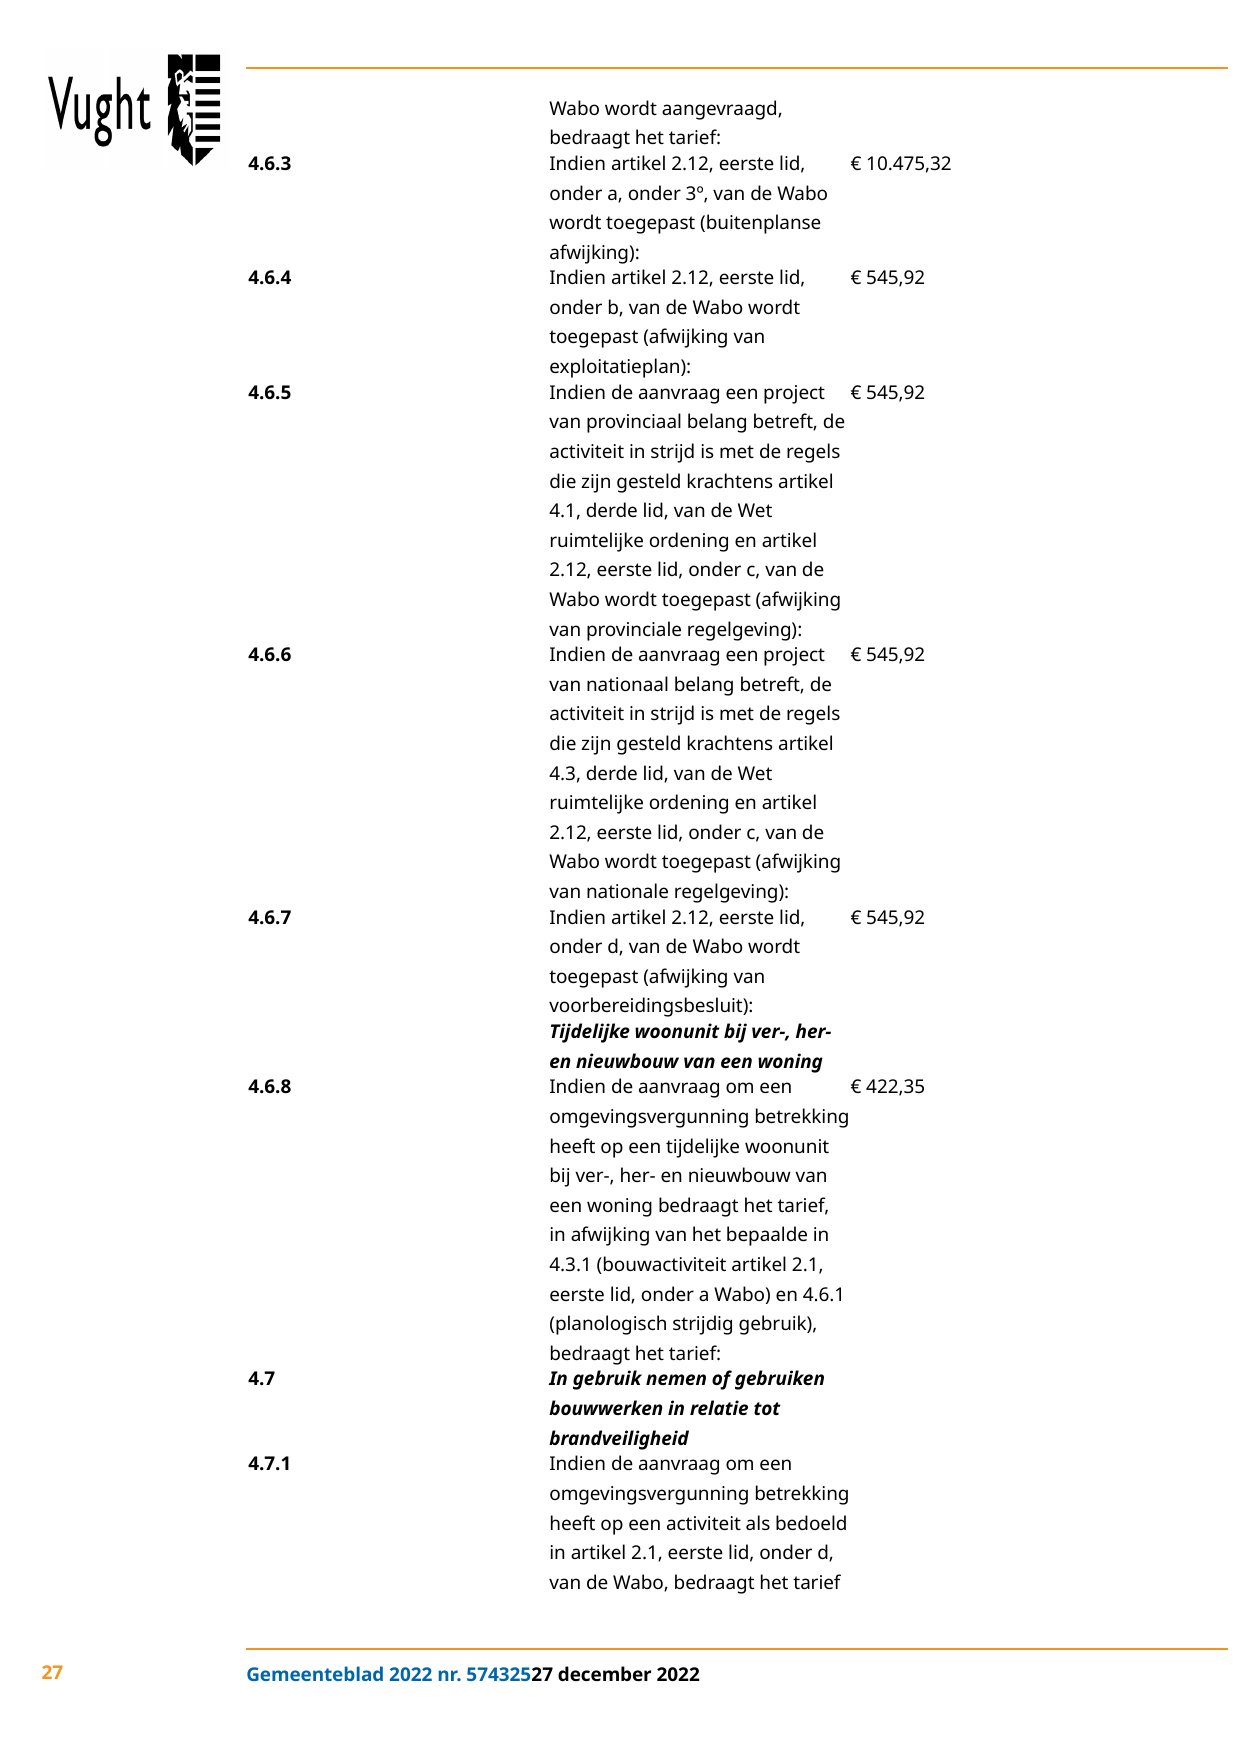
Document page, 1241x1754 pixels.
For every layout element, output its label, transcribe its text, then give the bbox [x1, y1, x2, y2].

table_cell Indien de aanvraag een project van provinciaal belang betreft, de activiteit in strijd is met de regels die zijn gesteld krachtens artikel 4.1, derde lid, van de Wet ruimtelijke ordening en artikel 2.12, eerste lid, onder c, van de Wabo wordt toegepast (afwijking van provinciale regelgeving): [549, 379, 850, 641]
table_cell 4.7 [248, 1366, 549, 1451]
table_cell 4.7.1 [248, 1451, 549, 1594]
table_cell [248, 1018, 549, 1074]
table_cell € 545,92 [850, 904, 1152, 1018]
table_cell In gebruik nemen of gebruiken bouwwerken in relatie tot brandveiligheid [549, 1366, 850, 1451]
table_cell Indien artikel 2.12, eerste lid, onder d, van de Wabo wordt toegepast (afwijking van voorbereidingsbesluit): [549, 904, 850, 1018]
table_cell 4.6.3 [248, 150, 549, 264]
table_cell Tijdelijke woonunit bij ver-, her- en nieuwbouw van een woning [549, 1018, 850, 1074]
table_cell € 545,92 [850, 641, 1152, 904]
table_cell [850, 1018, 1152, 1074]
table_cell 4.6.4 [248, 265, 549, 379]
table_cell Indien de aanvraag om een omgevingsvergunning betrekking heeft op een activiteit als bedoeld in artikel 2.1, eerste lid, onder d, van de Wabo, bedraagt het tarief [549, 1451, 850, 1594]
table_cell € 545,92 [850, 265, 1152, 379]
table_cell € 545,92 [850, 379, 1152, 641]
table_cell [248, 95, 549, 150]
table_cell € 422,35 [850, 1074, 1152, 1366]
table_cell [850, 95, 1152, 150]
picture [41, 47, 231, 172]
table_cell 4.6.6 [248, 641, 549, 904]
table_cell Wabo wordt aangevraagd, bedraagt het tarief: [549, 95, 850, 150]
table_cell 4.6.7 [248, 904, 549, 1018]
table_cell [850, 1451, 1152, 1594]
table_cell Indien de aanvraag een project van nationaal belang betreft, de activiteit in strijd is met de regels die zijn gesteld krachtens artikel 4.3, derde lid, van de Wet ruimtelijke ordening en artikel 2.12, eerste lid, onder c, van de Wabo wordt toegepast (afwijking van nationale regelgeving): [549, 641, 850, 904]
table_cell Indien artikel 2.12, eerste lid, onder a, onder 3º, van de Wabo wordt toegepast (buitenplanse afwijking): [549, 150, 850, 264]
table_cell 4.6.5 [248, 379, 549, 641]
table_cell Indien artikel 2.12, eerste lid, onder b, van de Wabo wordt toegepast (afwijking van exploitatieplan): [549, 265, 850, 379]
table_cell 4.6.8 [248, 1074, 549, 1366]
table_cell Indien de aanvraag om een omgevingsvergunning betrekking heeft op een tijdelijke woonunit bij ver-, her- en nieuwbouw van een woning bedraagt het tarief, in afwijking van het bepaalde in 4.3.1 (bouwactiviteit artikel 2.1, eerste lid, onder a Wabo) en 4.6.1 (planologisch strijdig gebruik), bedraagt het tarief: [549, 1074, 850, 1366]
table_cell € 10.475,32 [850, 150, 1152, 264]
table_cell [850, 1366, 1152, 1451]
